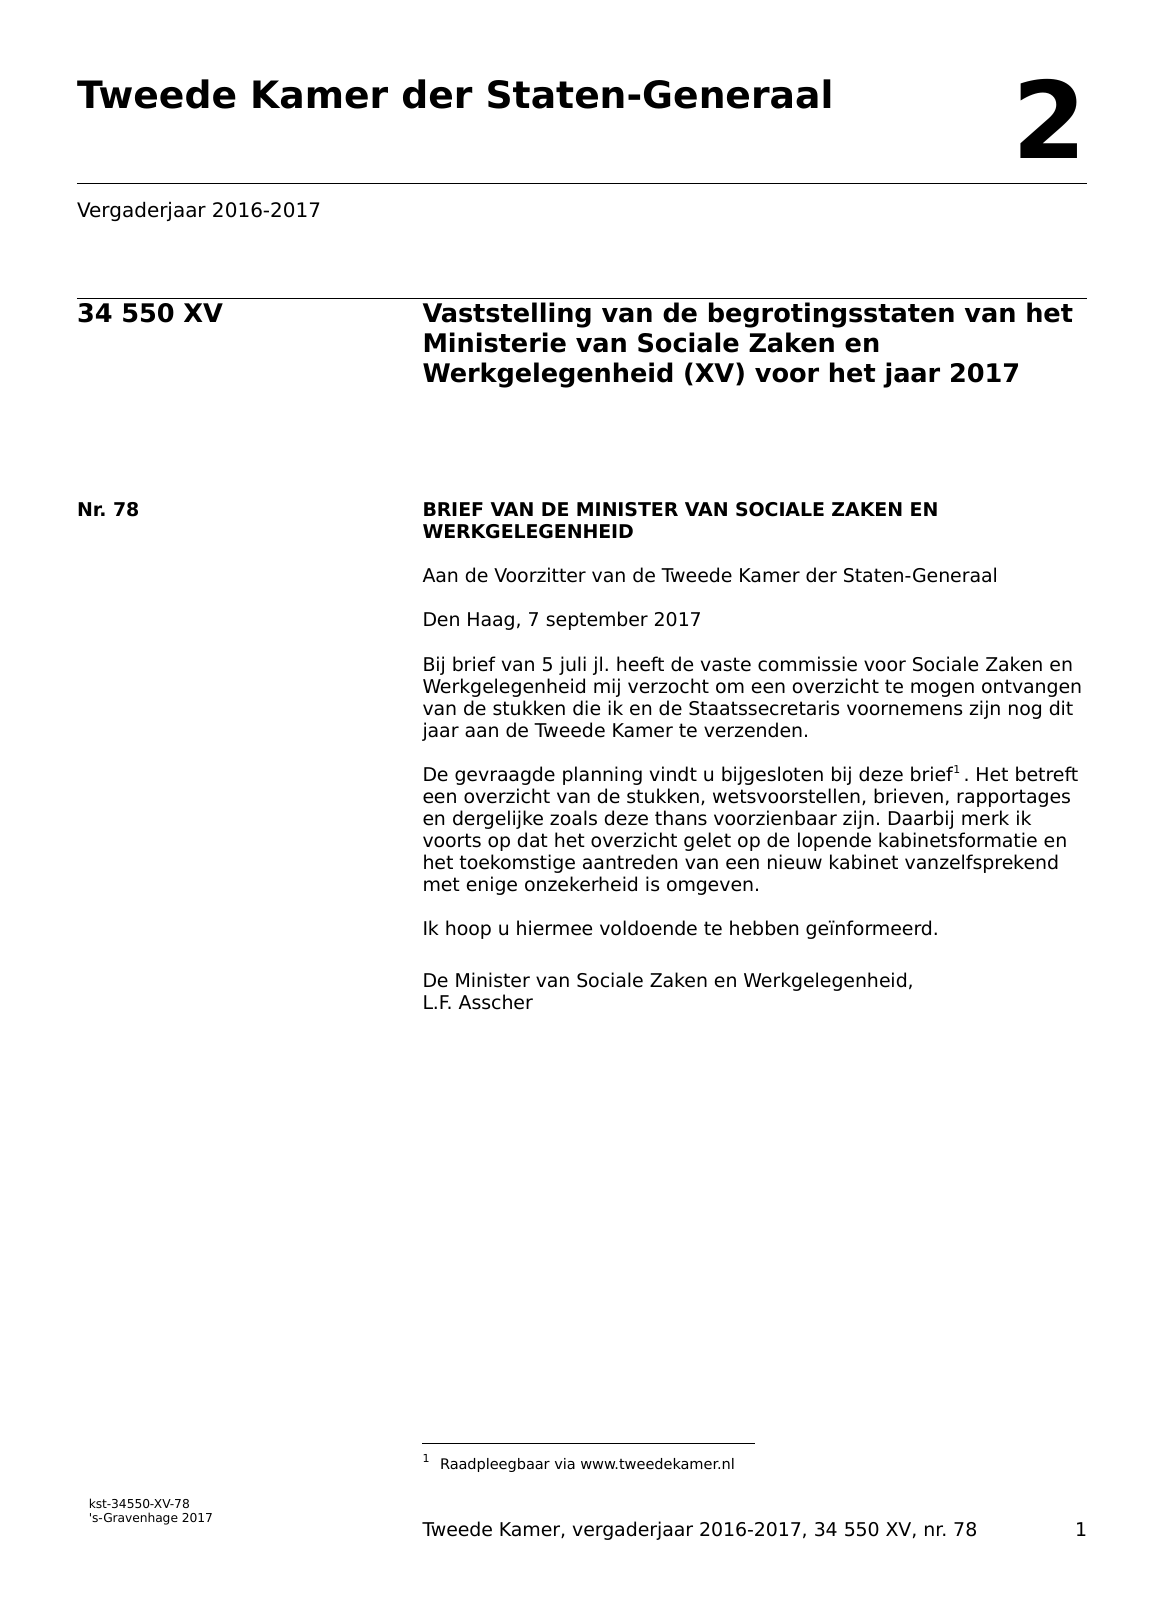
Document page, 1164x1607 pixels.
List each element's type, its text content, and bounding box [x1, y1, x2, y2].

subtitle Nr. 78 BRIEF VAN DE MINISTER VAN SOCIALE ZAKEN EN WERKGELEGENHEID [77, 499, 1087, 543]
table_header Tweede Kamer der Staten-Generaal [77, 59, 886, 183]
table_header 2 [886, 59, 1087, 183]
table_cell Vergaderjaar 2016-2017 [77, 184, 1087, 298]
text Ik hoop u hiermee voldoende te hebben geïnformeerd. [422, 918, 1087, 940]
text De gevraagde planning vindt u bijgesloten bij deze brief. Het betreft een overzicht van de stukken, wetsvoorstellen, brieven, rapportages en dergelijke zoals deze thans voorzienbaar zijn. Daarbij merk ik voorts op dat het overzicht gelet op de lopende kabinetsformatie en het toekomstige aantreden van een nieuw kabinet vanzelfsprekend met enige onzekerheid is omgeven. [422, 764, 1087, 896]
text Aan de Voorzitter van de Tweede Kamer der Staten-Generaal [422, 565, 1087, 587]
text kst-34550-XV-78 [88, 1497, 323, 1511]
subtitle 34 550 XV Vaststelling van de begrotingsstaten van het Ministerie van Sociale Zaken en Werkgelegenheid (XV) voor het jaar 2017 [77, 299, 1087, 388]
text Raadpleegbaar via www.tweedekamer.nl [422, 1452, 1087, 1474]
text Den Haag, 7 september 2017 [422, 609, 1087, 631]
text De Minister van Sociale Zaken en Werkgelegenheid, L.F. Asscher [422, 970, 1087, 1014]
text Bij brief van 5 juli jl. heeft de vaste commissie voor Sociale Zaken en Werkgelegenheid mij verzocht om een overzicht te mogen ontvangen van de stukken die ik en de Staatssecretaris voornemens zijn nog dit jaar aan de Tweede Kamer te verzenden. [422, 653, 1087, 741]
text 's-Gravenhage 2017 [88, 1511, 323, 1525]
